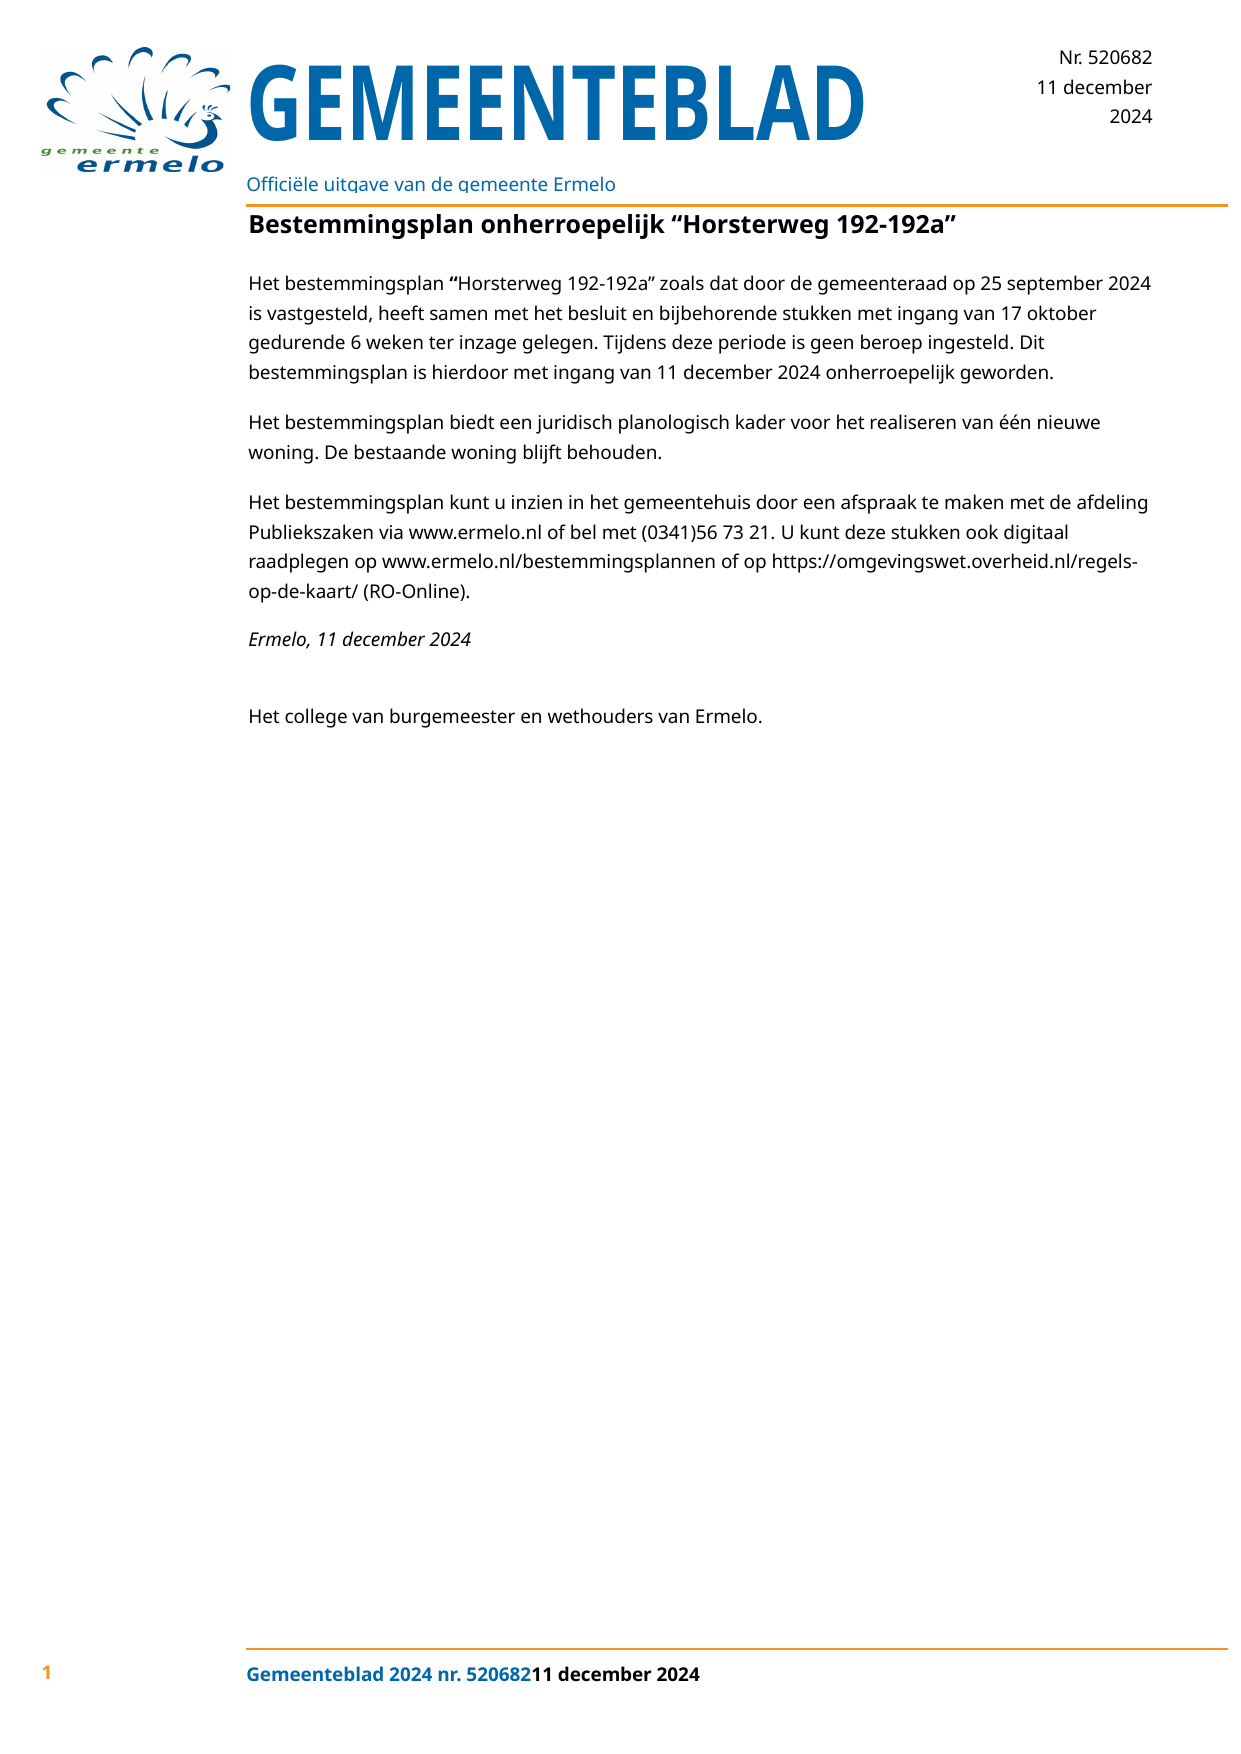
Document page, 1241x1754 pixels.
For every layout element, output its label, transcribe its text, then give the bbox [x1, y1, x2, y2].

picture [41, 47, 231, 172]
text Het bestemmingsplan “Horsterweg 192-192a” zoals dat door de gemeenteraad op 25 september 2024 is vastgesteld, heeft samen met het besluit en bijbehorende stukken met ingang van 17 oktober gedurende 6 weken ter inzage gelegen. Tijdens deze periode is geen beroep ingesteld. Dit bestemmingsplan is hierdoor met ingang van 11 december 2024 onherroepelijk geworden. [248, 270, 1152, 385]
text Het college van burgemeester en wethouders van Ermelo. [248, 703, 1152, 729]
text Het bestemmingsplan kunt u inzien in het gemeentehuis door een afspraak te maken met de afdeling Publiekszaken via www.ermelo.nl of bel met (0341)56 73 21. U kunt deze stukken ook digitaal raadplegen op www.ermelo.nl/bestemmingsplannen of op https://omgevingswet.overheid.nl/regels-op-de-kaart/ (RO-Online). [248, 489, 1152, 604]
text Ermelo, 11 december 2024 [248, 626, 1152, 652]
text Het bestemmingsplan biedt een juridisch planologisch kader voor het realiseren van één nieuwe woning. De bestaande woning blijft behouden. [248, 409, 1152, 465]
text Bestemmingsplan onherroepelijk “Horsterweg 192-192a” [248, 207, 1152, 241]
